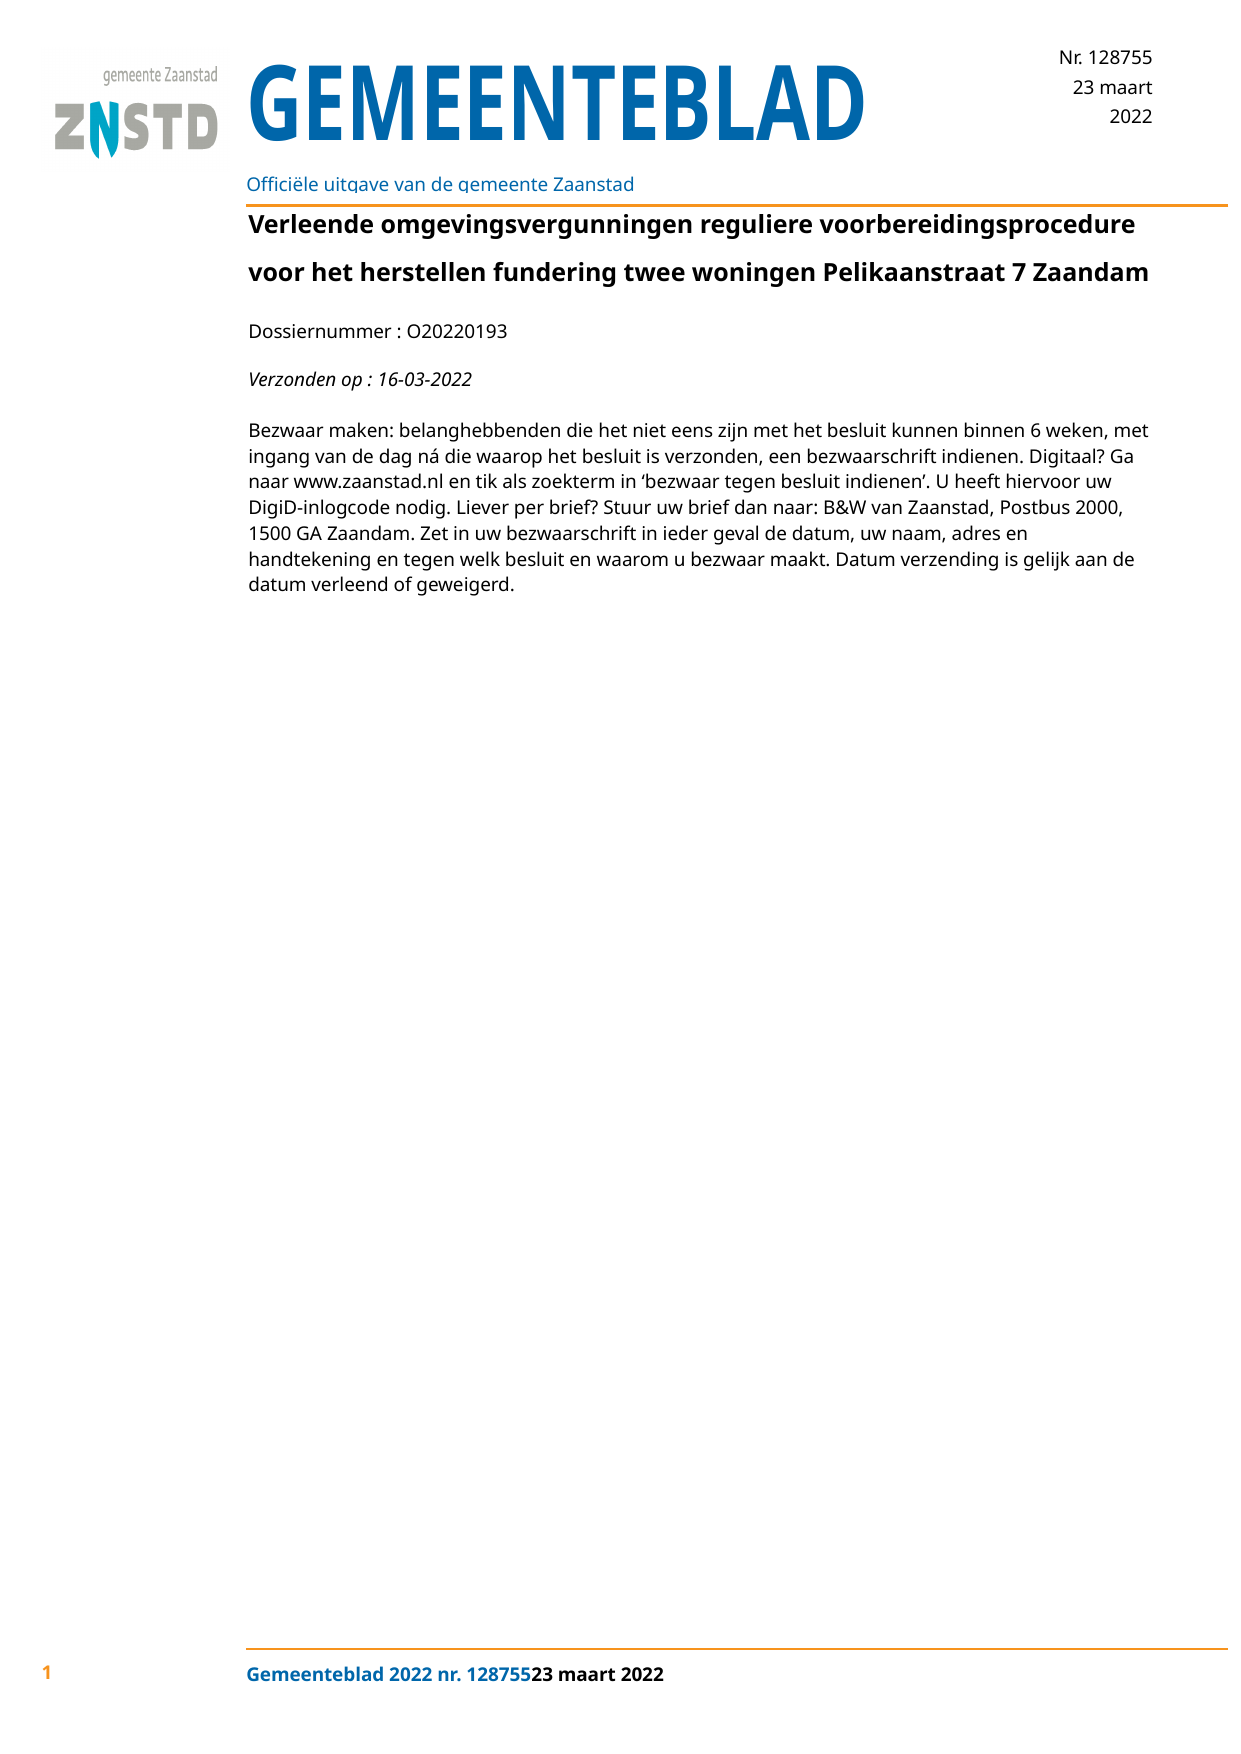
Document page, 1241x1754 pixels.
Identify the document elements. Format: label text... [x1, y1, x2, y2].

text Dossiernummer : O20220193 [248, 318, 1152, 344]
text Verzonden op : 16-03-2022 [248, 366, 1152, 391]
text Verleende omgevingsvergunningen reguliere voorbereidingsprocedure voor het herstellen fundering twee woningen Pelikaanstraat 7 Zaandam [248, 207, 1152, 288]
picture [41, 47, 231, 172]
text Bezwaar maken: belanghebbenden die het niet eens zijn met het besluit kunnen binnen 6 weken, met ingang van de dag ná die waarop het besluit is verzonden, een bezwaarschrift indienen. Digitaal? Ga naar www.zaanstad.nl en tik als zoekterm in ‘bezwaar tegen besluit indienen’. U heeft hiervoor uw DigiD-inlogcode nodig. Liever per brief? Stuur uw brief dan naar: B&W van Zaanstad, Postbus 2000, 1500 GA Zaandam. Zet in uw bezwaarschrift in ieder geval de datum, uw naam, adres en handtekening en tegen welk besluit en waarom u bezwaar maakt. Datum verzending is gelijk aan de datum verleend of geweigerd. [248, 417, 1152, 597]
